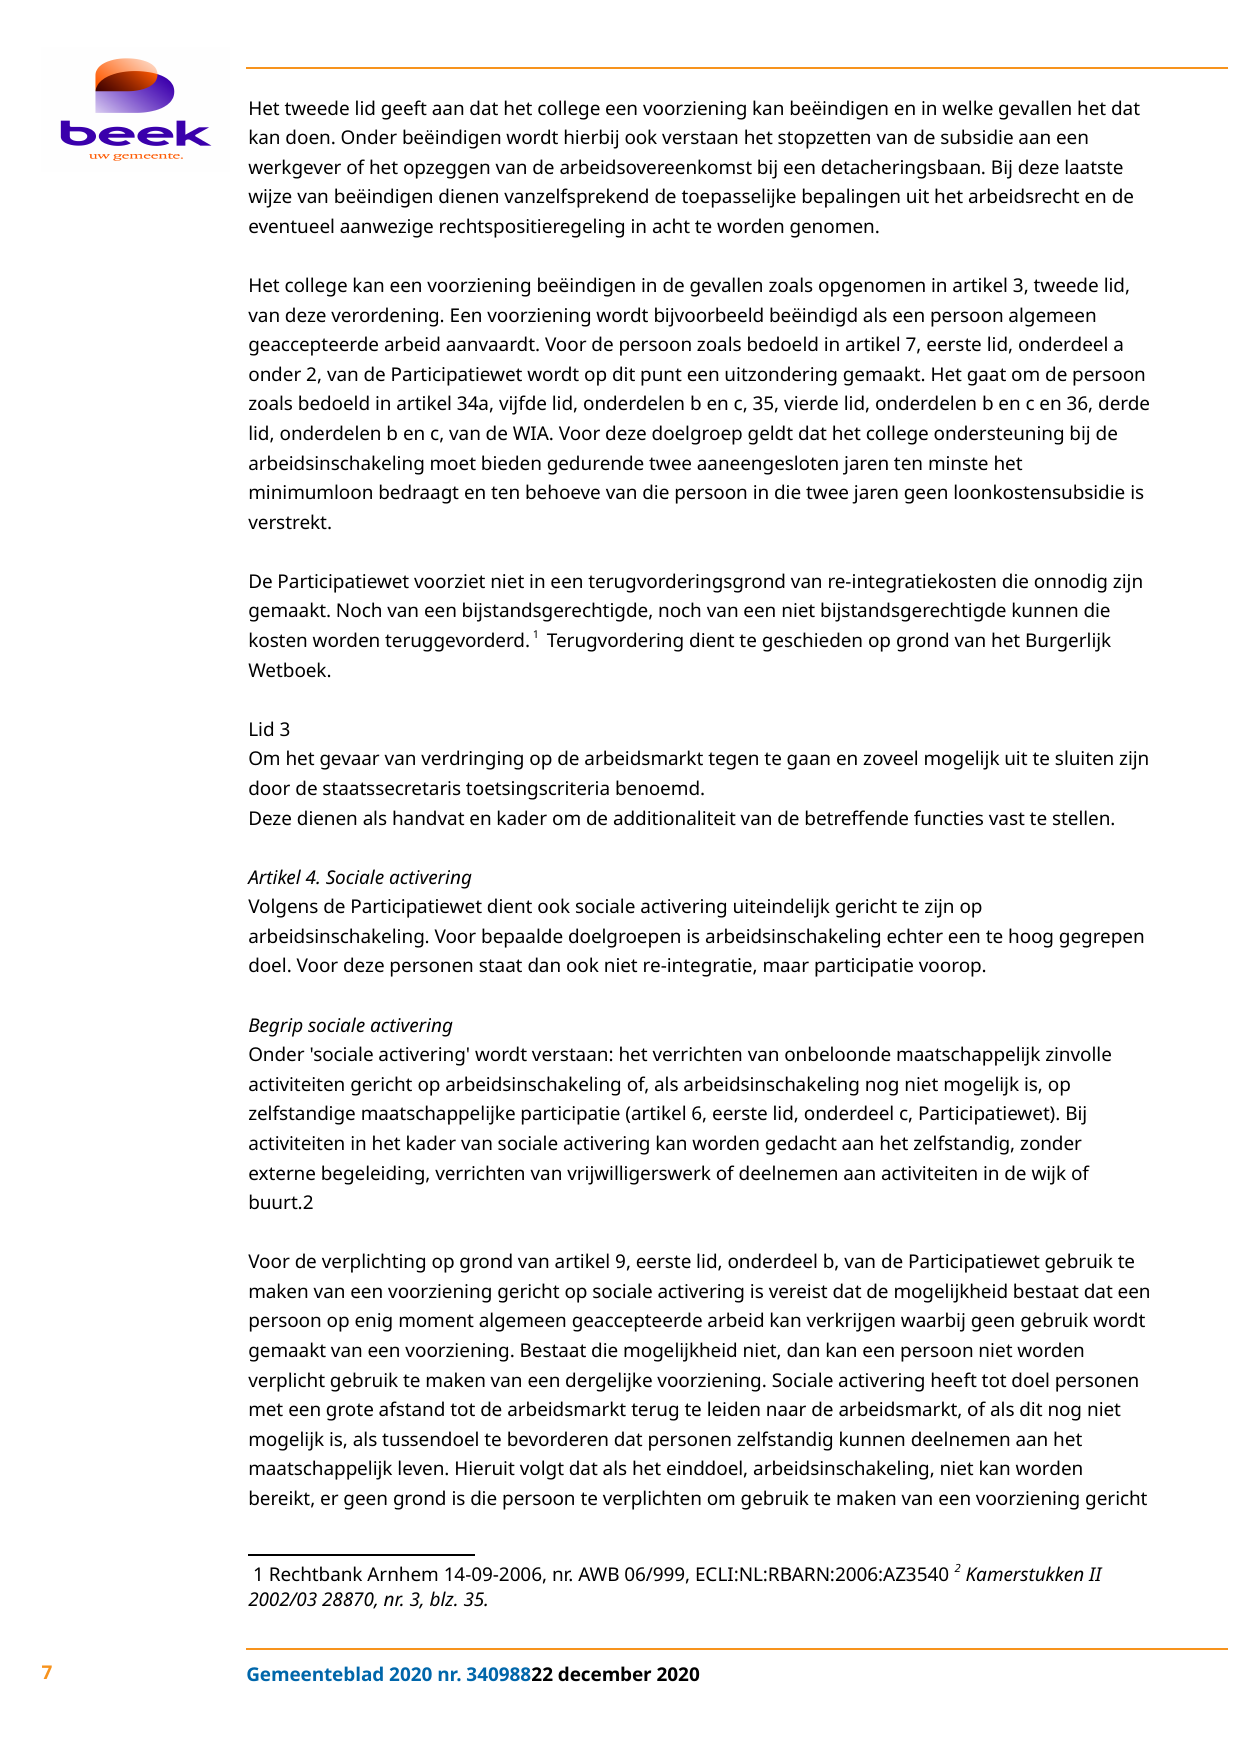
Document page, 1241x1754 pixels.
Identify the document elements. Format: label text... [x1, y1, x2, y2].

text Deze dienen als handvat en kader om de additionaliteit van de betreffende functies vast te stellen. [248, 805, 1152, 831]
text Om het gevaar van verdringing op de arbeidsmarkt tegen te gaan en zoveel mogelijk uit te sluiten zijn door de staatssecretaris toetsingscriteria benoemd. [248, 746, 1152, 801]
text Begrip sociale activering [248, 1012, 1152, 1038]
text Het tweede lid geeft aan dat het college een voorziening kan beëindigen en in welke gevallen het dat kan doen. Onder beëindigen wordt hierbij ook verstaan het stopzetten van de subsidie aan een werkgever of het opzeggen van de arbeidsovereenkomst bij een detacheringsbaan. Bij deze laatste wijze van beëindigen dienen vanzelfsprekend de toepasselijke bepalingen uit het arbeidsrecht en de eventueel aanwezige rechtspositieregeling in acht te worden genomen. [248, 95, 1152, 239]
text Volgens de Participatiewet dient ook sociale activering uiteindelijk gericht te zijn op arbeidsinschakeling. Voor bepaalde doelgroepen is arbeidsinschakeling echter een te hoog gegrepen doel. Voor deze personen staat dan ook niet re-integratie, maar participatie voorop. [248, 893, 1152, 978]
text Artikel 4. Sociale activering [248, 864, 1152, 890]
text De Participatiewet voorziet niet in een terugvorderingsgrond van re-integratiekosten die onnodig zijn gemaakt. Noch van een bijstandsgerechtigde, noch van een niet bijstandsgerechtigde kunnen die kosten worden teruggevorderd. Terugvordering dient te geschieden op grond van het Burgerlijk Wetboek. [248, 568, 1152, 683]
text Voor de verplichting op grond van artikel 9, eerste lid, onderdeel b, van de Participatiewet gebruik te maken van een voorziening gericht op sociale activering is vereist dat de mogelijkheid bestaat dat een persoon op enig moment algemeen geaccepteerde arbeid kan verkrijgen waarbij geen gebruik wordt gemaakt van een voorziening. Bestaat die mogelijkheid niet, dan kan een persoon niet worden verplicht gebruik te maken van een dergelijke voorziening. Sociale activering heeft tot doel personen met een grote afstand tot de arbeidsmarkt terug te leiden naar de arbeidsmarkt, of als dit nog niet mogelijk is, als tussendoel te bevorderen dat personen zelfstandig kunnen deelnemen aan het maatschappelijk leven. Hieruit volgt dat als het einddoel, arbeidsinschakeling, niet kan worden bereikt, er geen grond is die persoon te verplichten om gebruik te maken van een voorziening gericht [248, 1248, 1152, 1511]
text Onder 'sociale activering' wordt verstaan: het verrichten van onbeloonde maatschappelijk zinvolle activiteiten gericht op arbeidsinschakeling of, als arbeidsinschakeling nog niet mogelijk is, op zelfstandige maatschappelijke participatie (artikel 6, eerste lid, onderdeel c, Participatiewet). Bij activiteiten in het kader van sociale activering kan worden gedacht aan het zelfstandig, zonder externe begeleiding, verrichten van vrijwilligerswerk of deelnemen aan activiteiten in de wijk of buurt.2 [248, 1041, 1152, 1215]
text Rechtbank Arnhem 14-09-2006, nr. AWB 06/999, ECLI:NL:RBARN:2006:AZ3540 2 Kamerstukken II 2002/03 28870, nr. 3, blz. 35. [248, 1561, 1152, 1612]
text Het college kan een voorziening beëindigen in de gevallen zoals opgenomen in artikel 3, tweede lid, van deze verordening. Een voorziening wordt bijvoorbeeld beëindigd als een persoon algemeen geaccepteerde arbeid aanvaardt. Voor de persoon zoals bedoeld in artikel 7, eerste lid, onderdeel a onder 2, van de Participatiewet wordt op dit punt een uitzondering gemaakt. Het gaat om de persoon zoals bedoeld in artikel 34a, vijfde lid, onderdelen b en c, 35, vierde lid, onderdelen b en c en 36, derde lid, onderdelen b en c, van de WIA. Voor deze doelgroep geldt dat het college ondersteuning bij de arbeidsinschakeling moet bieden gedurende twee aaneengesloten jaren ten minste het minimumloon bedraagt en ten behoeve van die persoon in die twee jaren geen loonkostensubsidie is verstrekt. [248, 272, 1152, 535]
text Lid 3 [248, 716, 1152, 742]
picture [41, 47, 231, 172]
